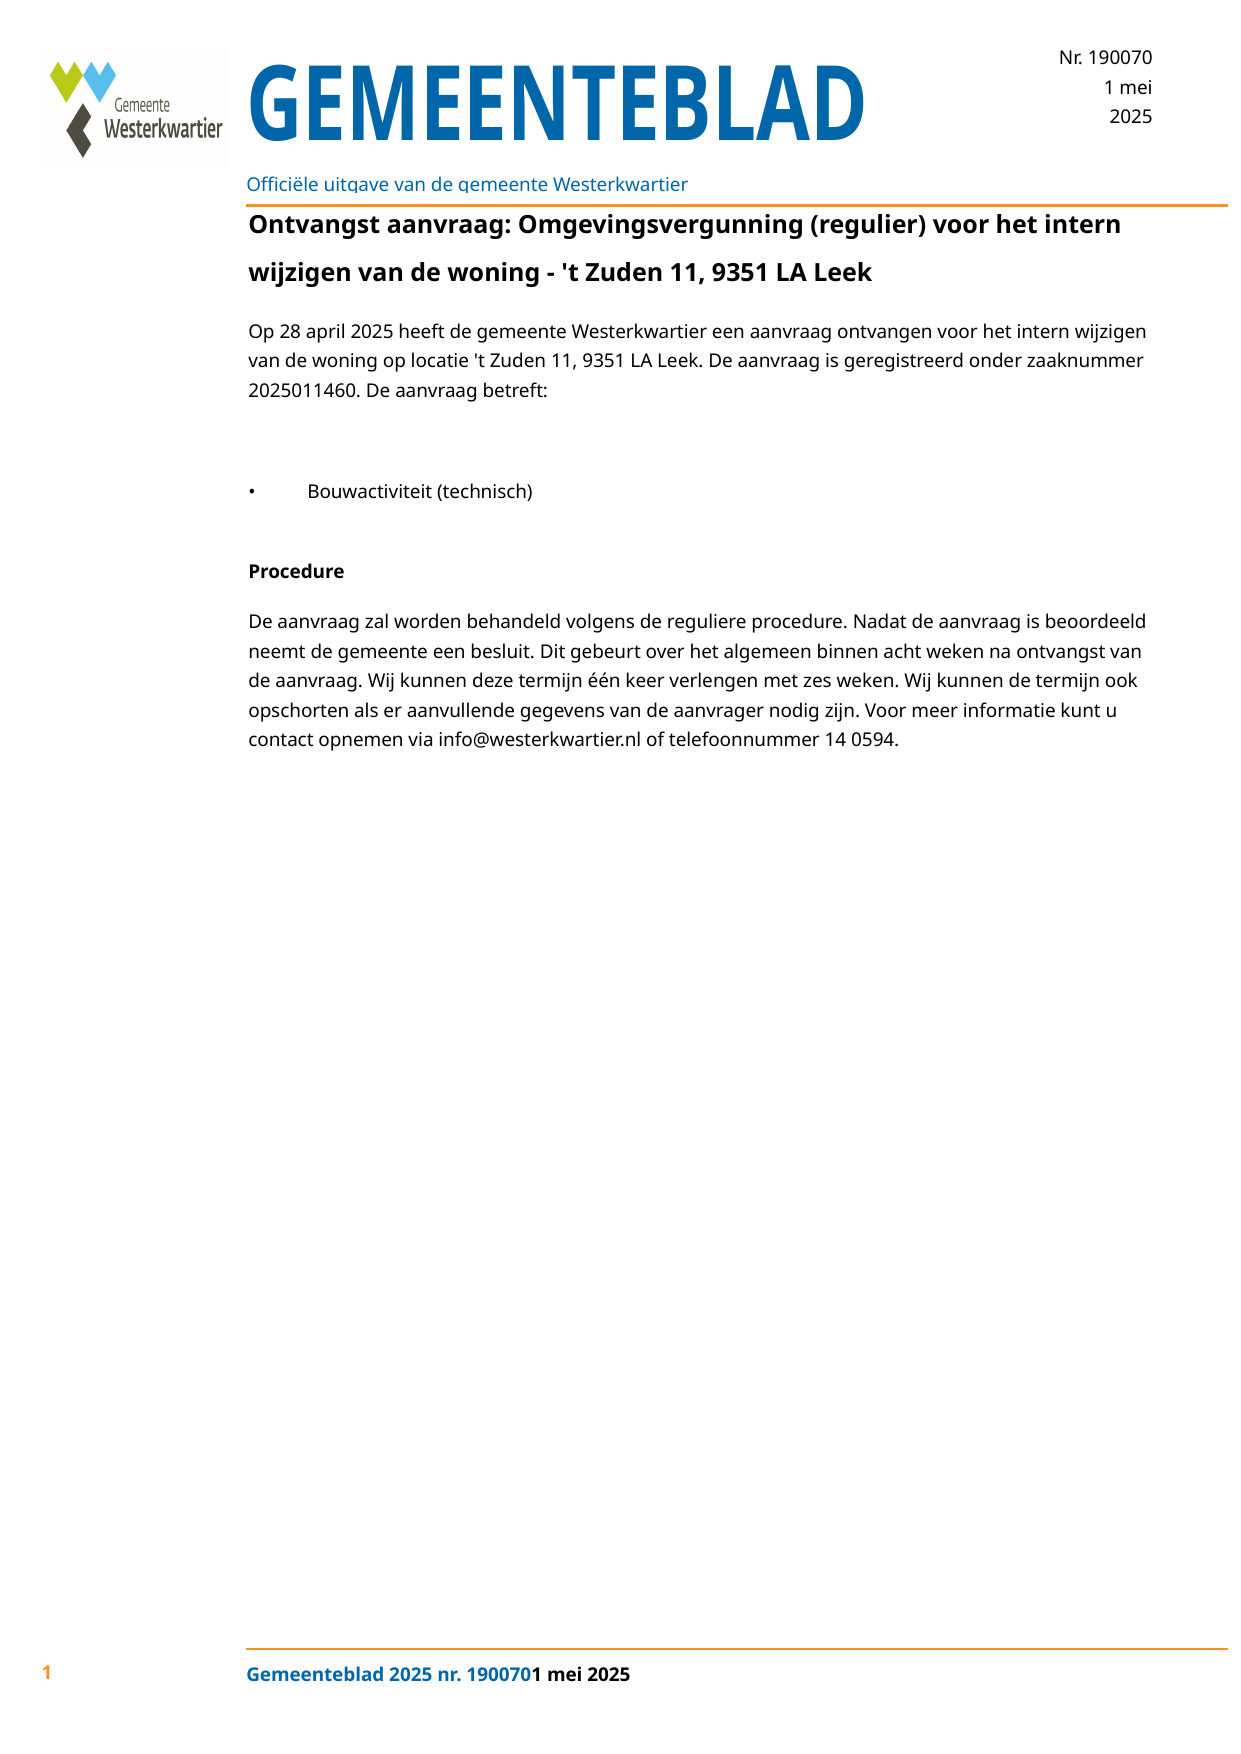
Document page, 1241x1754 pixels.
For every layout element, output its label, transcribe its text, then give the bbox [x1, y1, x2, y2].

list Bouwactiviteit (technisch) [248, 478, 1152, 504]
text Procedure [248, 558, 1152, 584]
text Op 28 april 2025 heeft de gemeente Westerkwartier een aanvraag ontvangen voor het intern wijzigen van de woning op locatie 't Zuden 11, 9351 LA Leek. De aanvraag is geregistreerd onder zaaknummer 2025011460. De aanvraag betreft: [248, 318, 1152, 403]
text De aanvraag zal worden behandeld volgens de reguliere procedure. Nadat de aanvraag is beoordeeld neemt de gemeente een besluit. Dit gebeurt over het algemeen binnen acht weken na ontvangst van de aanvraag. Wij kunnen deze termijn één keer verlengen met zes weken. Wij kunnen de termijn ook opschorten als er aanvullende gegevens van de aanvrager nodig zijn. Voor meer informatie kunt u contact opnemen via info@westerkwartier.nl of telefoonnummer 14 0594. [248, 608, 1152, 752]
picture [41, 47, 231, 172]
text Ontvangst aanvraag: Omgevingsvergunning (regulier) voor het intern wijzigen van de woning - 't Zuden 11, 9351 LA Leek [248, 207, 1152, 288]
